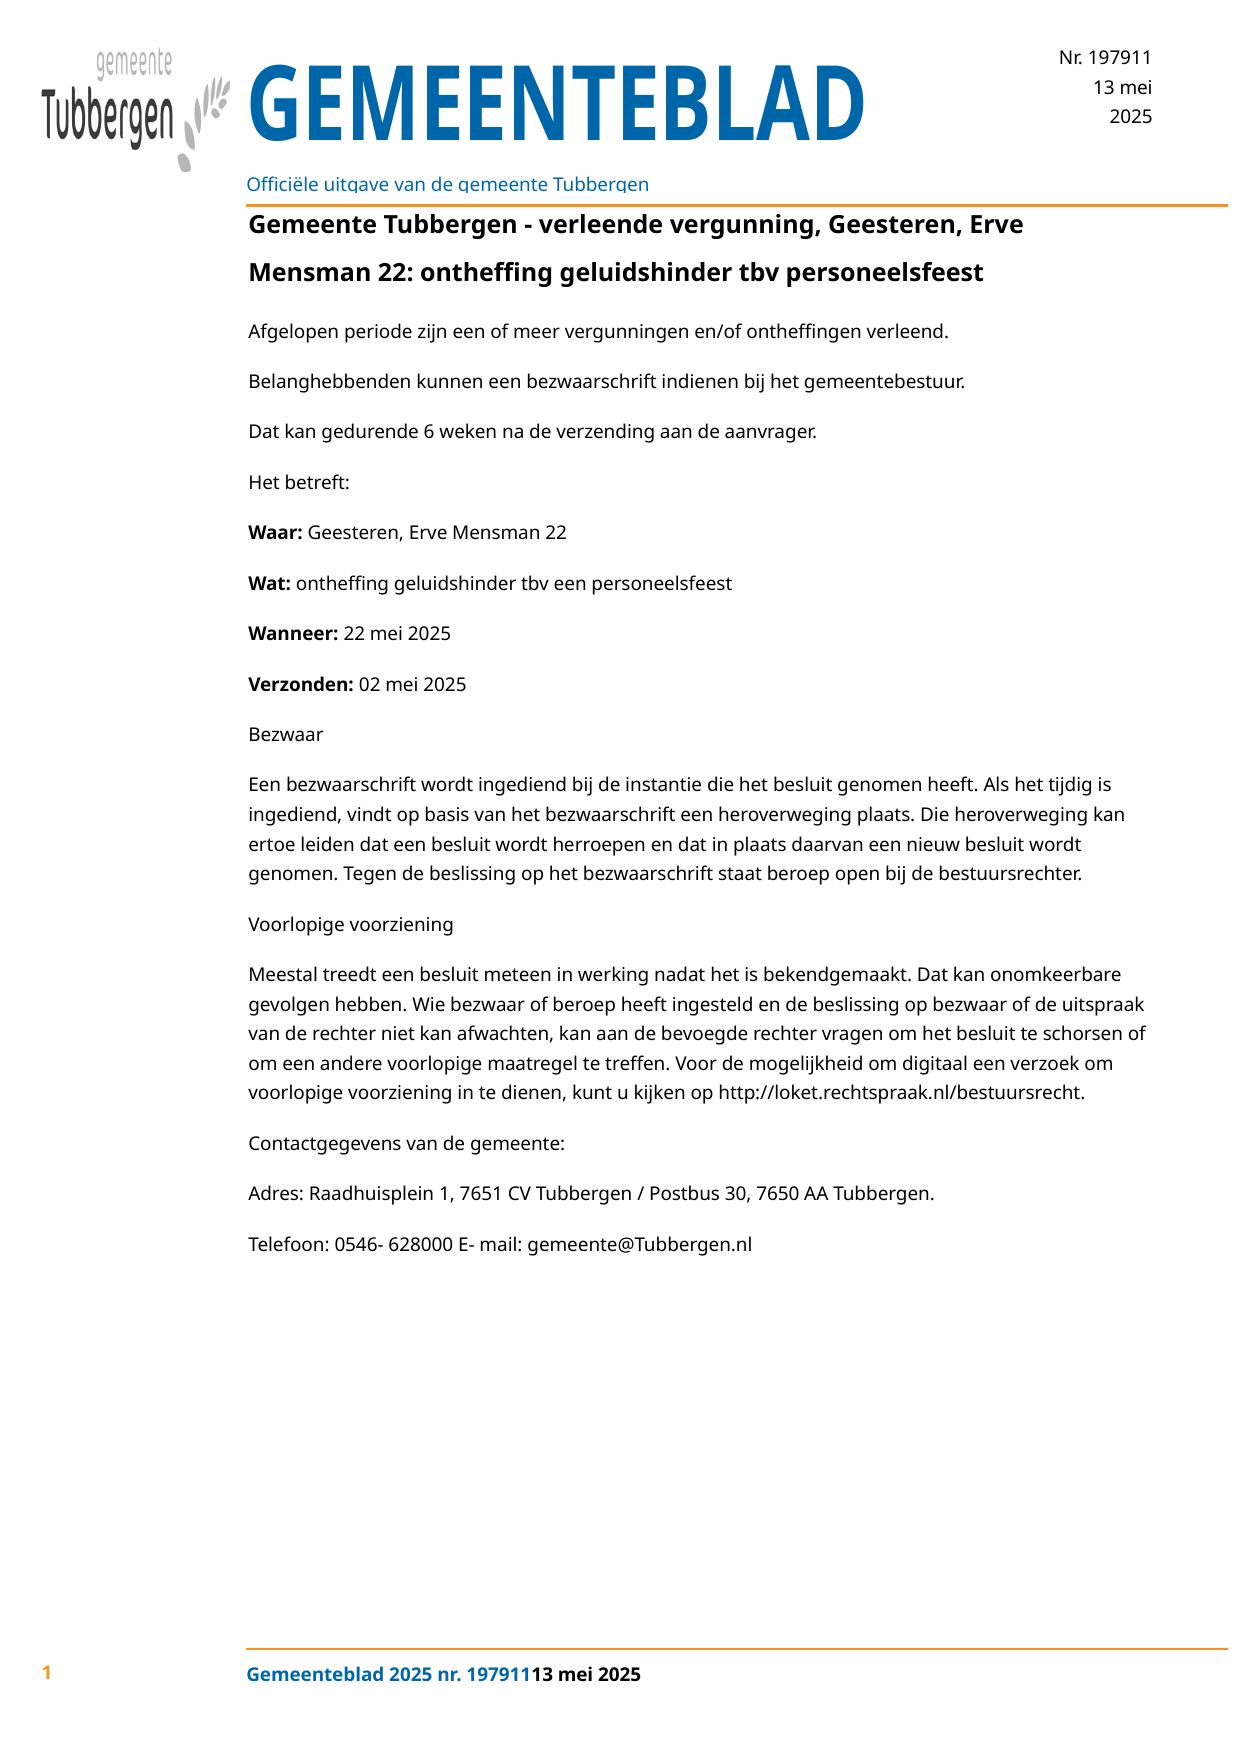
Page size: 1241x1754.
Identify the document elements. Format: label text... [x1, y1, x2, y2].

text Belanghebbenden kunnen een bezwaarschrift indienen bij het gemeentebestuur. [248, 368, 1152, 394]
text Een bezwaarschrift wordt ingediend bij de instantie die het besluit genomen heeft. Als het tijdig is ingediend, vindt op basis van het bezwaarschrift een heroverweging plaats. Die heroverweging kan ertoe leiden dat een besluit wordt herroepen en dat in plaats daarvan een nieuw besluit wordt genomen. Tegen de beslissing op het bezwaarschrift staat beroep open bij de bestuursrechter. [248, 772, 1152, 886]
picture [41, 47, 231, 172]
text Bezwaar [248, 721, 1152, 747]
text Wanneer: 22 mei 2025 [248, 620, 1152, 646]
text Telefoon: 0546- 628000 E- mail: gemeente@Tubbergen.nl [248, 1231, 1152, 1257]
text Het betreft: [248, 469, 1152, 495]
text Dat kan gedurende 6 weken na de verzending aan de aanvrager. [248, 419, 1152, 444]
text Wat: ontheffing geluidshinder tbv een personeelsfeest [248, 570, 1152, 596]
text Voorlopige voorziening [248, 911, 1152, 937]
text Contactgegevens van de gemeente: [248, 1130, 1152, 1156]
text Gemeente Tubbergen - verleende vergunning, Geesteren, Erve Mensman 22: ontheffing geluidshinder tbv personeelsfeest [248, 207, 1152, 288]
text Meestal treedt een besluit meteen in werking nadat het is bekendgemaakt. Dat kan onomkeerbare gevolgen hebben. Wie bezwaar of beroep heeft ingesteld en de beslissing op bezwaar of de uitspraak van de rechter niet kan afwachten, kan aan de bevoegde rechter vragen om het besluit te schorsen of om een andere voorlopige maatregel te treffen. Voor de mogelijkheid om digitaal een verzoek om voorlopige voorziening in te dienen, kunt u kijken op http://loket.rechtspraak.nl/bestuursrecht. [248, 961, 1152, 1105]
text Waar: Geesteren, Erve Mensman 22 [248, 519, 1152, 545]
text Afgelopen periode zijn een of meer vergunningen en/of ontheffingen verleend. [248, 318, 1152, 344]
text Adres: Raadhuisplein 1, 7651 CV Tubbergen / Postbus 30, 7650 AA Tubbergen. [248, 1180, 1152, 1206]
text Verzonden: 02 mei 2025 [248, 671, 1152, 697]
